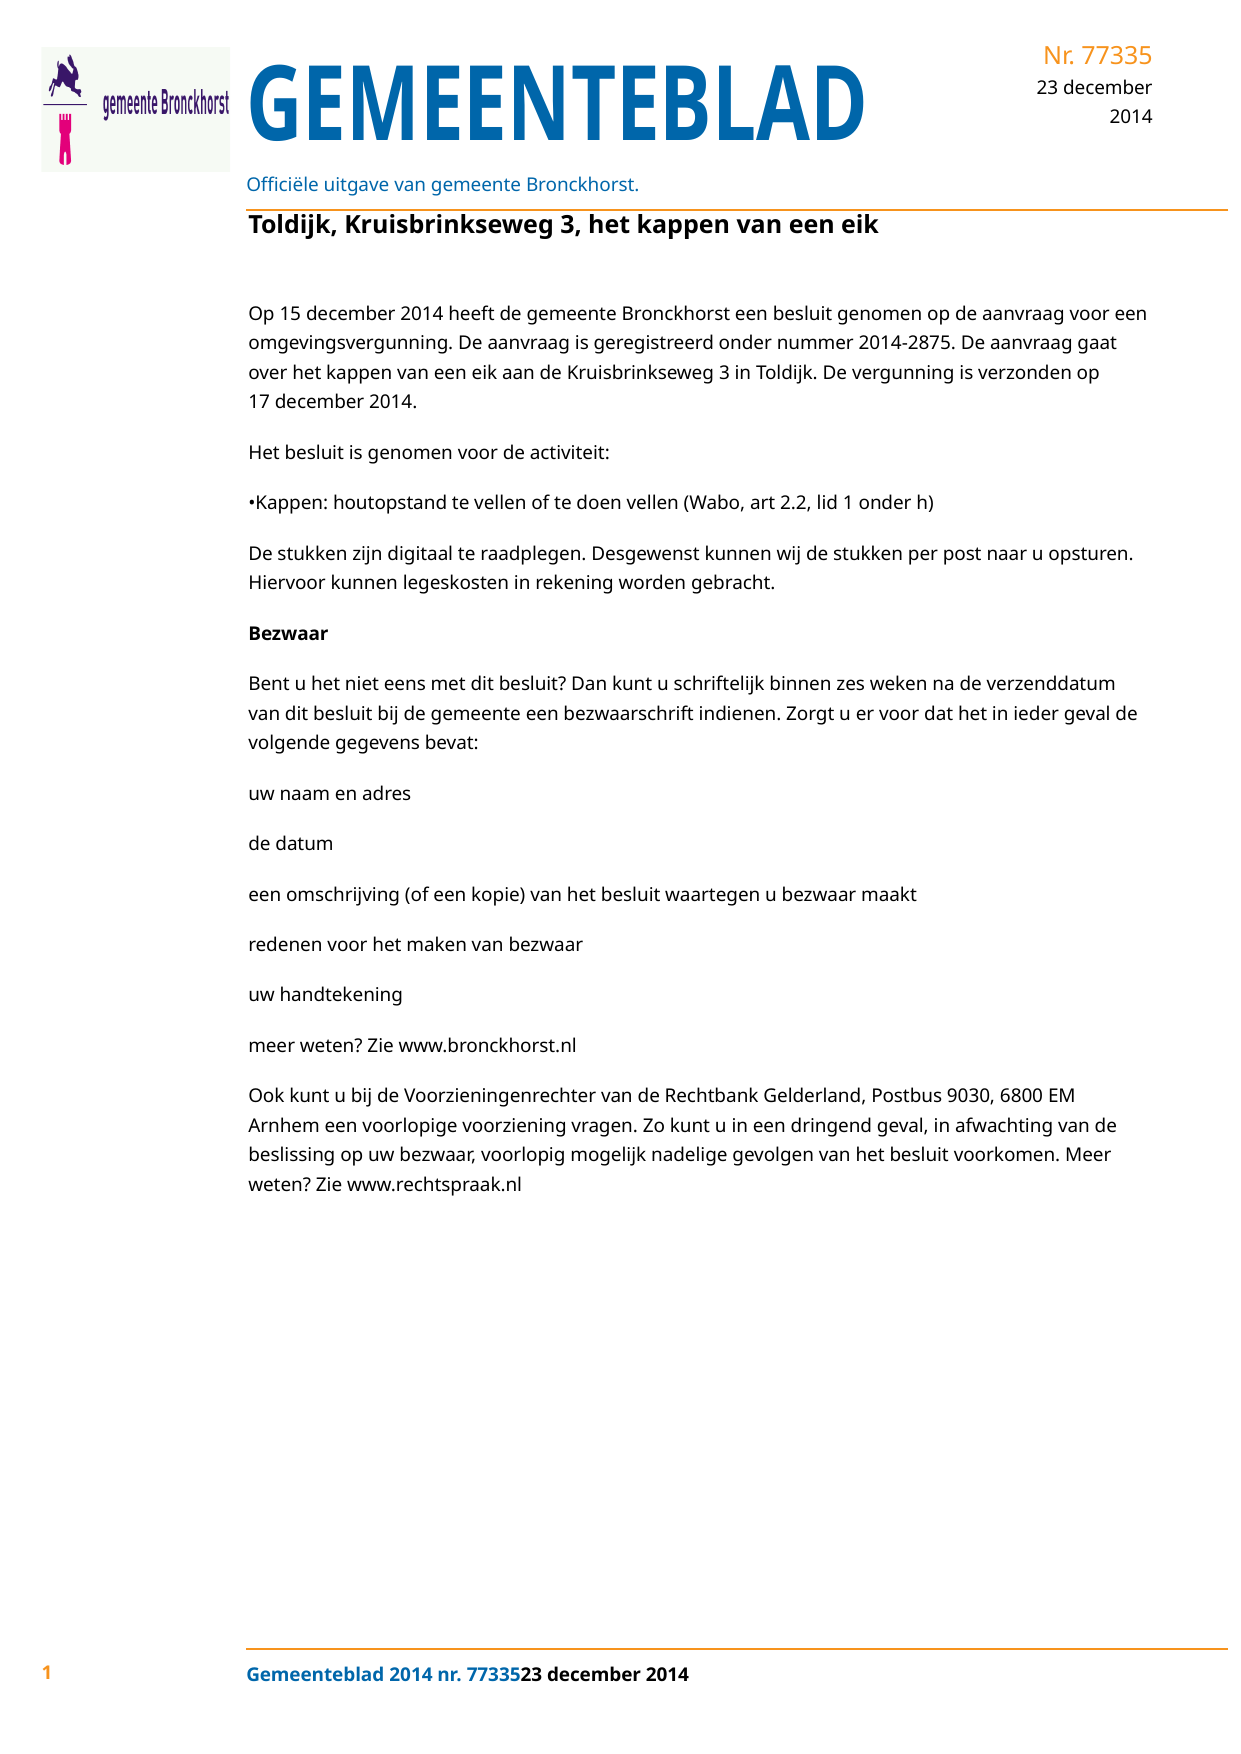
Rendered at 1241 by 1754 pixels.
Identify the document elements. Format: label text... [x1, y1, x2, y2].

text Op 15 december 2014 heeft de gemeente Bronckhorst een besluit genomen op de aanvraag voor een omgevingsvergunning. De aanvraag is geregistreerd onder nummer 2014-2875. De aanvraag gaat over het kappen van een eik aan de Kruisbrinkseweg 3 in Toldijk. De vergunning is verzonden op 17 december 2014. [248, 300, 1152, 414]
text een omschrijving (of een kopie) van het besluit waartegen u bezwaar maakt [248, 881, 1152, 906]
text Bent u het niet eens met dit besluit? Dan kunt u schriftelijk binnen zes weken na de verzenddatum van dit besluit bij de gemeente een bezwaarschrift indienen. Zorgt u er voor dat het in ieder geval de volgende gegevens bevat: [248, 670, 1152, 755]
text meer weten? Zie www.bronckhorst.nl [248, 1032, 1152, 1058]
text Ook kunt u bij de Voorzieningenrechter van de Rechtbank Gelderland, Postbus 9030, 6800 EM Arnhem een voorlopige voorziening vragen. Zo kunt u in een dringend geval, in afwachting van de beslissing op uw bezwaar, voorlopig mogelijk nadelige gevolgen van het besluit voorkomen. Meer weten? Zie www.rechtspraak.nl [248, 1082, 1152, 1197]
text De stukken zijn digitaal te raadplegen. Desgewenst kunnen wij de stukken per post naar u opsturen. Hiervoor kunnen legeskosten in rekening worden gebracht. [248, 540, 1152, 595]
picture [41, 47, 231, 172]
text uw naam en adres [248, 780, 1152, 806]
text de datum [248, 830, 1152, 856]
text •Kappen: houtopstand te vellen of te doen vellen (Wabo, art 2.2, lid 1 onder h) [248, 489, 1152, 515]
text redenen voor het maken van bezwaar [248, 931, 1152, 957]
text Het besluit is genomen voor de activiteit: [248, 439, 1152, 465]
text Toldijk, Kruisbrinkseweg 3, het kappen van een eik [248, 211, 1152, 241]
text Bezwaar [248, 620, 1152, 646]
text uw handtekening [248, 982, 1152, 1007]
